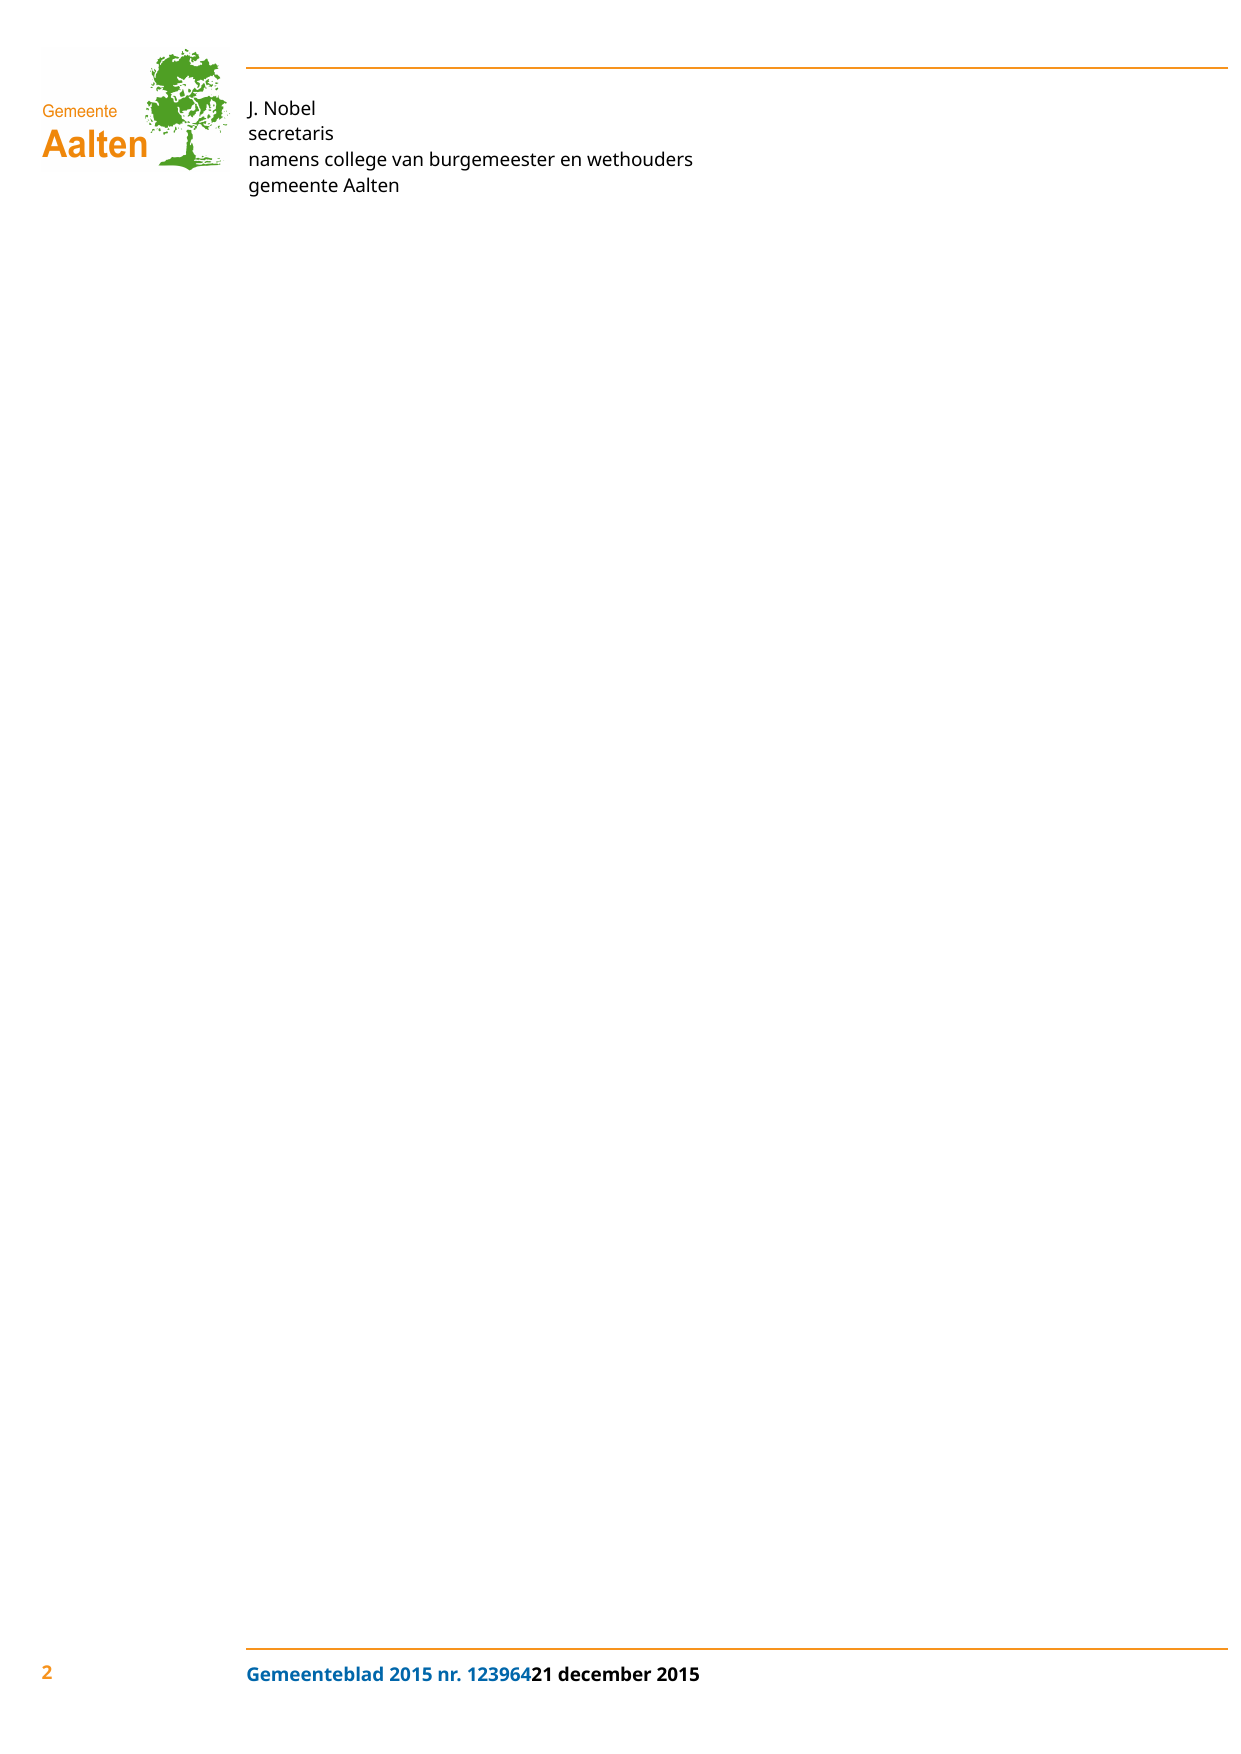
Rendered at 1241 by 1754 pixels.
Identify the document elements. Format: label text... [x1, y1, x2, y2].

picture [41, 47, 231, 172]
text namens college van burgemeester en wethouders [248, 146, 1152, 172]
text J. Nobel [248, 95, 1152, 121]
text secretaris [248, 121, 1152, 146]
text gemeente Aalten [248, 172, 1152, 198]
